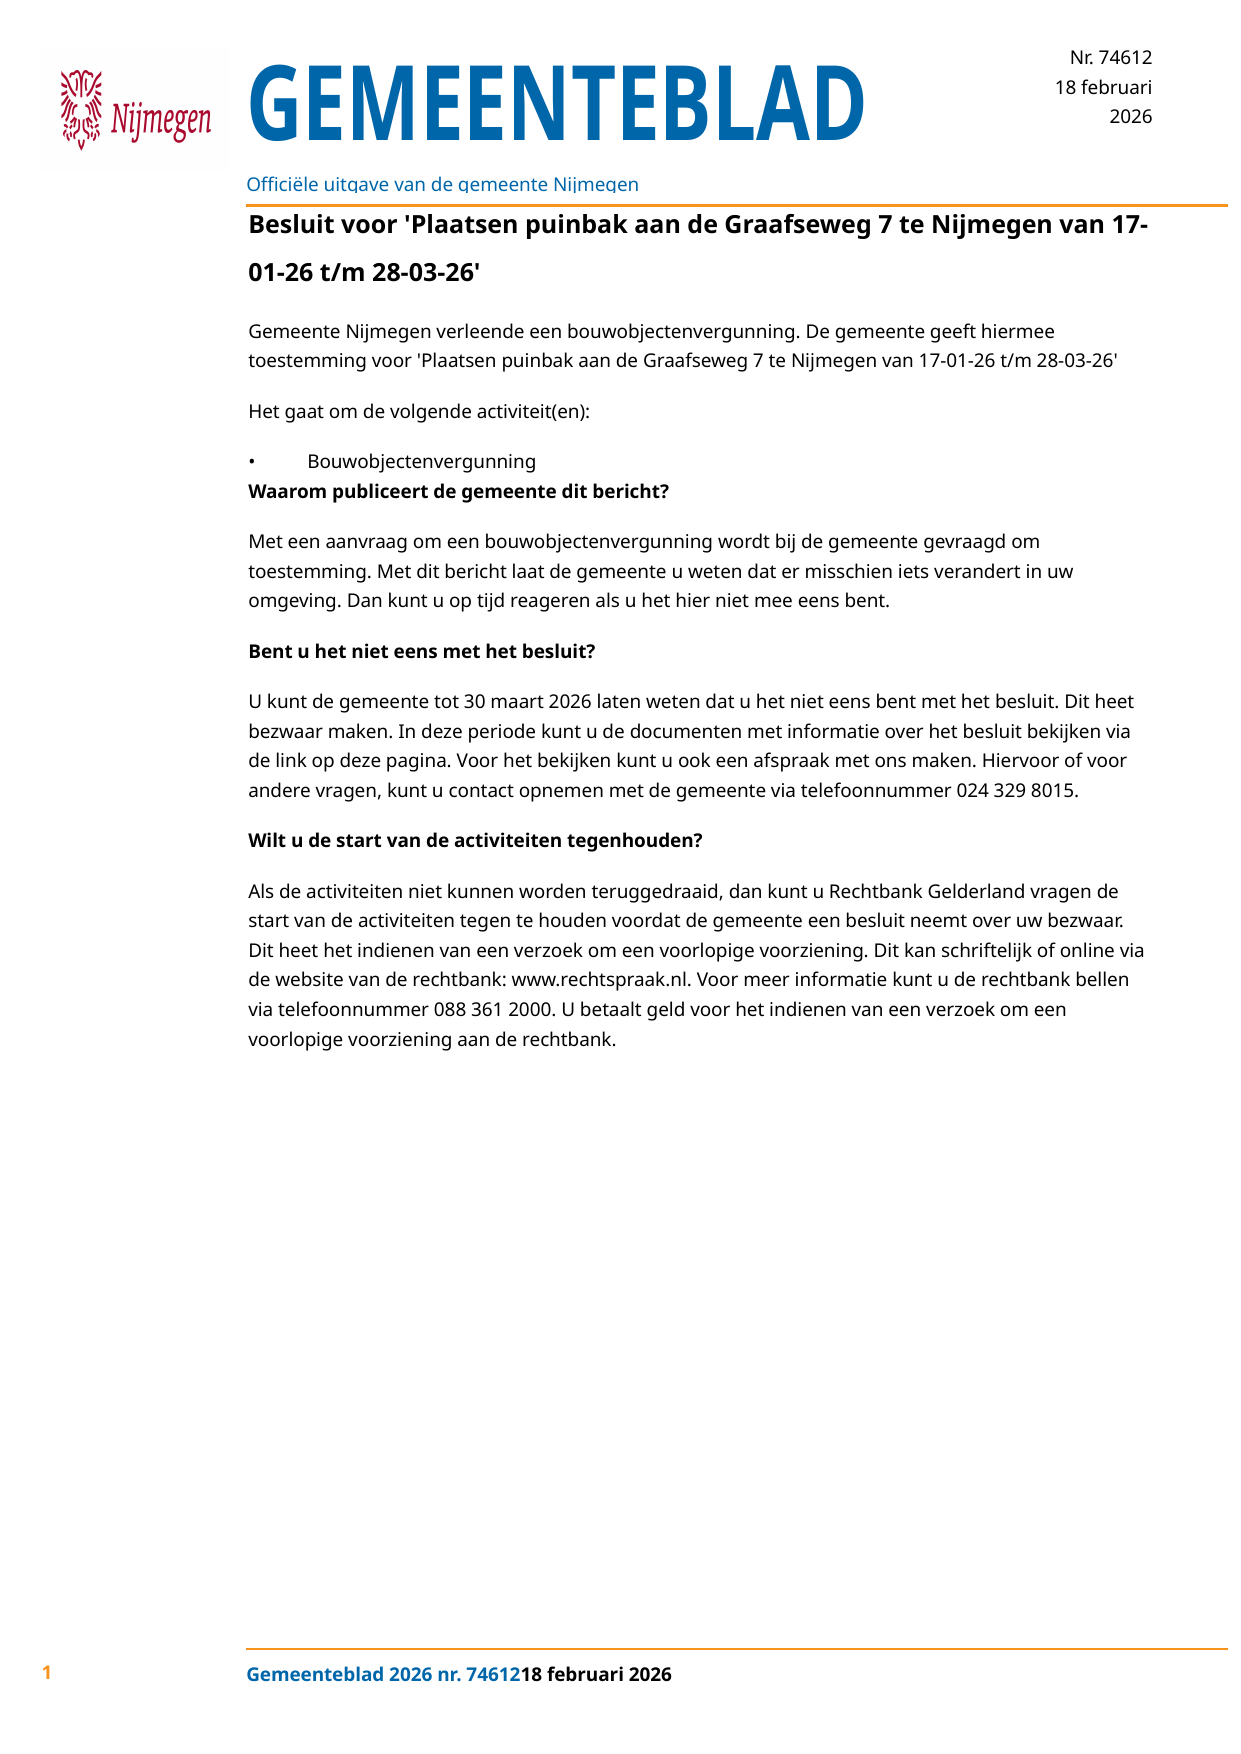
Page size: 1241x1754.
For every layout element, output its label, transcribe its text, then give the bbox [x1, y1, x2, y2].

list Bouwobjectenvergunning [248, 448, 1152, 474]
text Gemeente Nijmegen verleende een bouwobjectenvergunning. De gemeente geeft hiermee toestemming voor 'Plaatsen puinbak aan de Graafseweg 7 te Nijmegen van 17-01-26 t/m 28-03-26' [248, 318, 1152, 373]
text Besluit voor 'Plaatsen puinbak aan de Graafseweg 7 te Nijmegen van 17-01-26 t/m 28-03-26' [248, 207, 1152, 288]
text Met een aanvraag om een bouwobjectenvergunning wordt bij de gemeente gevraagd om toestemming. Met dit bericht laat de gemeente u weten dat er misschien iets verandert in uw omgeving. Dan kunt u op tijd reageren als u het hier niet mee eens bent. [248, 528, 1152, 613]
text Als de activiteiten niet kunnen worden teruggedraaid, dan kunt u Rechtbank Gelderland vragen de start van de activiteiten tegen te houden voordat de gemeente een besluit neemt over uw bezwaar. Dit heet het indienen van een verzoek om een voorlopige voorziening. Dit kan schriftelijk of online via de website van de rechtbank: www.rechtspraak.nl. Voor meer informatie kunt u de rechtbank bellen via telefoonnummer 088 361 2000. U betaalt geld voor het indienen van een verzoek om een voorlopige voorziening aan de rechtbank. [248, 878, 1152, 1052]
picture [41, 47, 231, 172]
text U kunt de gemeente tot 30 maart 2026 laten weten dat u het niet eens bent met het besluit. Dit heet bezwaar maken. In deze periode kunt u de documenten met informatie over het besluit bekijken via de link op deze pagina. Voor het bekijken kunt u ook een afspraak met ons maken. Hiervoor of voor andere vragen, kunt u contact opnemen met de gemeente via telefoonnummer 024 329 8015. [248, 688, 1152, 803]
text Waarom publiceert de gemeente dit bericht? [248, 478, 1152, 504]
text Bent u het niet eens met het besluit? [248, 638, 1152, 664]
text Wilt u de start van de activiteiten tegenhouden? [248, 827, 1152, 853]
text Het gaat om de volgende activiteit(en): [248, 398, 1152, 424]
